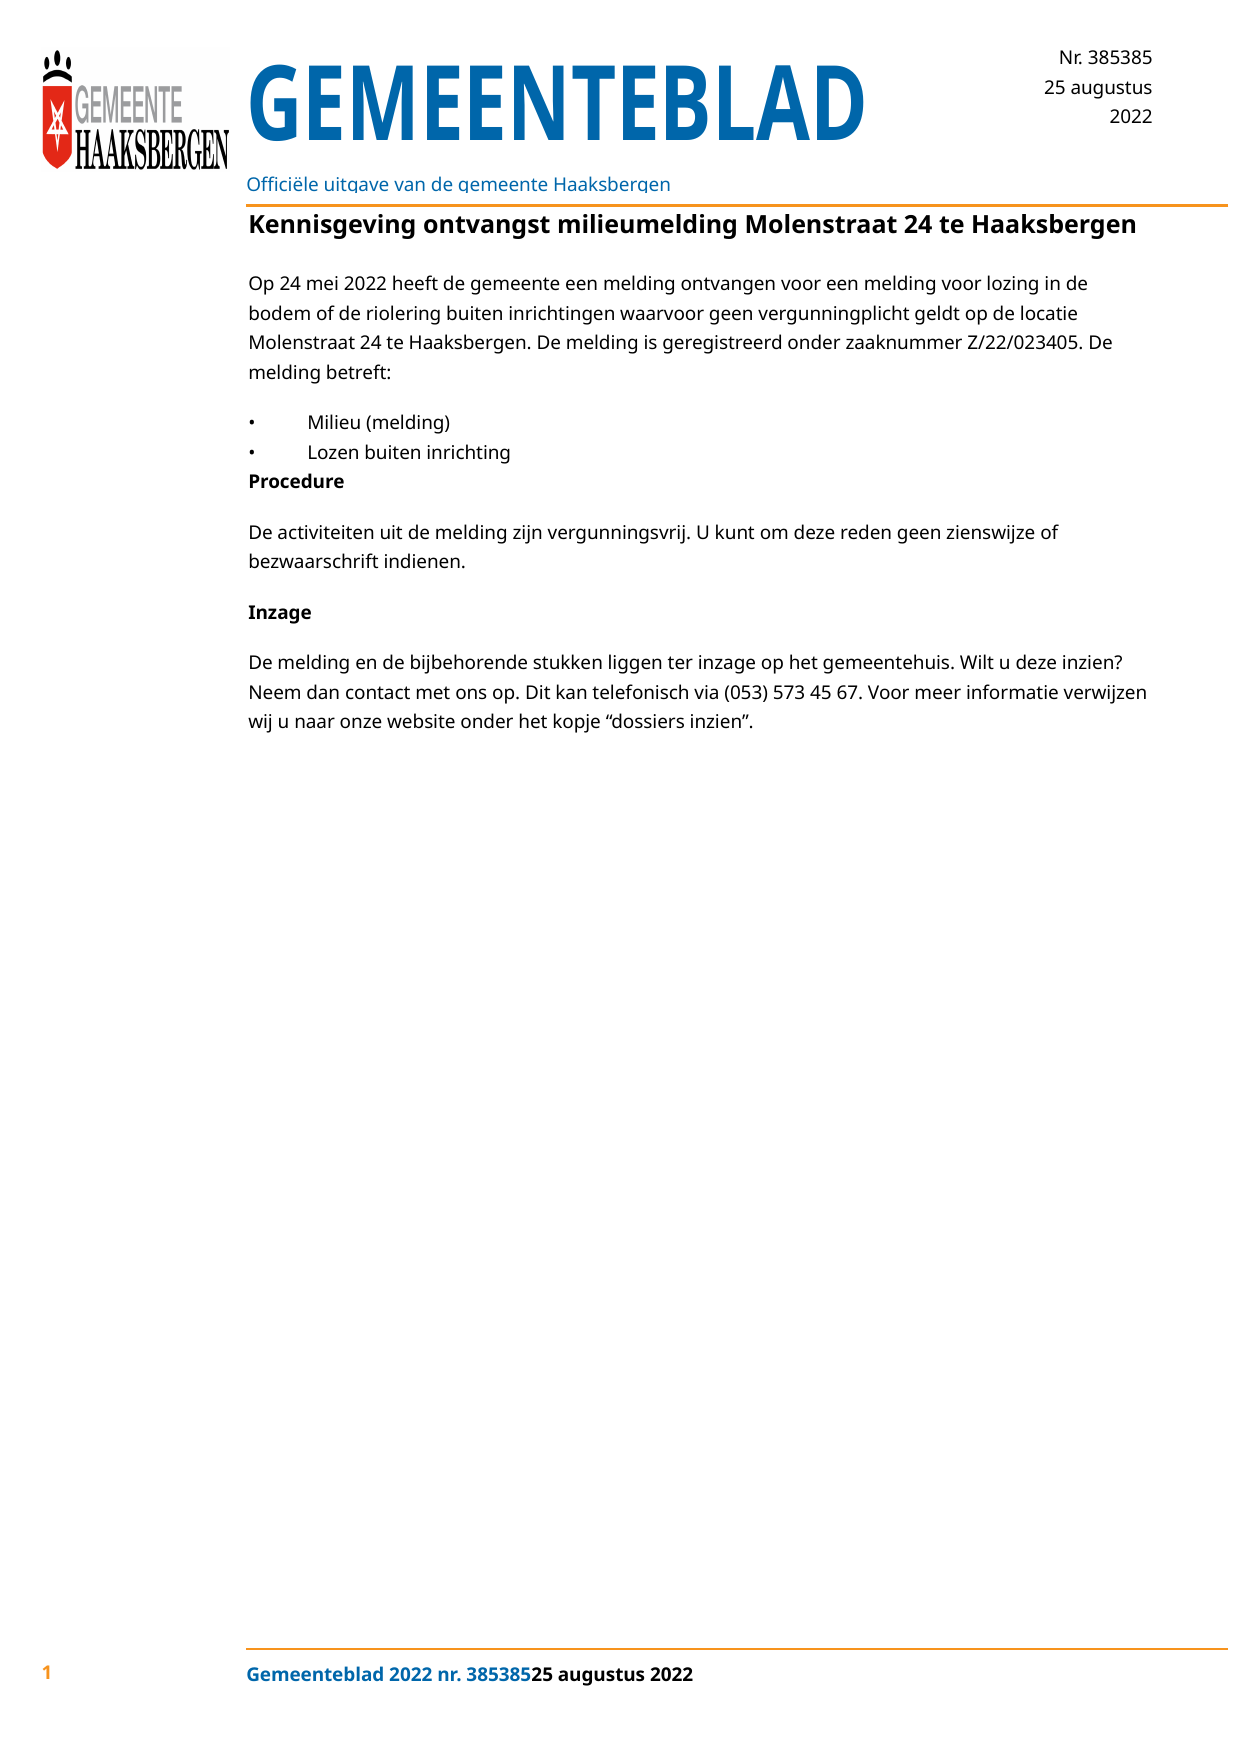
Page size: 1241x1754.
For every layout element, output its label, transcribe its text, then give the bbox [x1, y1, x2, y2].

text Inzage [248, 599, 1152, 625]
text De melding en de bijbehorende stukken liggen ter inzage op het gemeentehuis. Wilt u deze inzien? Neem dan contact met ons op. Dit kan telefonisch via (053) 573 45 67. Voor meer informatie verwijzen wij u naar onze website onder het kopje “dossiers inzien”. [248, 649, 1152, 734]
text Op 24 mei 2022 heeft de gemeente een melding ontvangen voor een melding voor lozing in de bodem of de riolering buiten inrichtingen waarvoor geen vergunningplicht geldt op de locatie Molenstraat 24 te Haaksbergen. De melding is geregistreerd onder zaaknummer Z/22/023405. De melding betreft: [248, 270, 1152, 385]
list Lozen buiten inrichting [248, 439, 1152, 465]
list Milieu (melding) [248, 409, 1152, 435]
text De activiteiten uit de melding zijn vergunningsvrij. U kunt om deze reden geen zienswijze of bezwaarschrift indienen. [248, 519, 1152, 574]
picture [41, 47, 231, 172]
text Kennisgeving ontvangst milieumelding Molenstraat 24 te Haaksbergen [248, 207, 1152, 241]
text Procedure [248, 469, 1152, 494]
